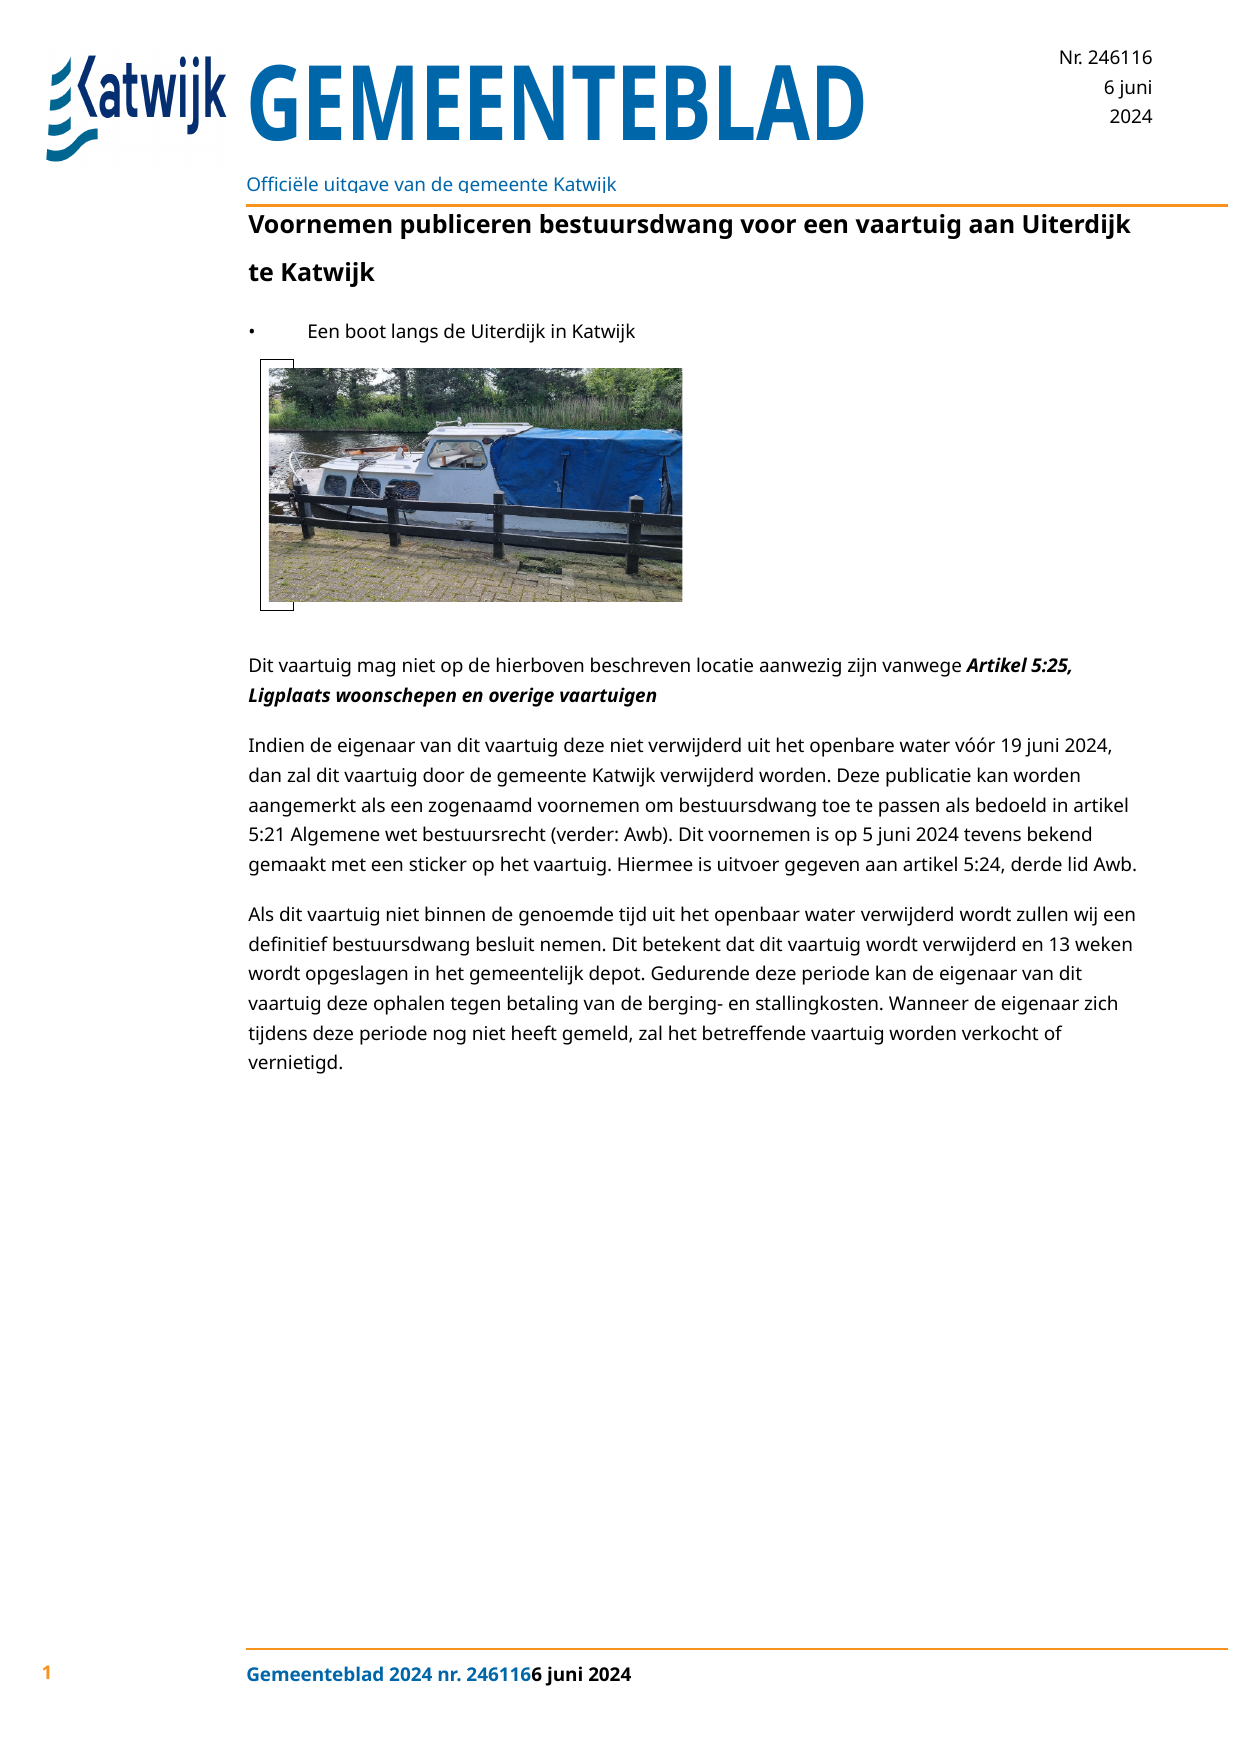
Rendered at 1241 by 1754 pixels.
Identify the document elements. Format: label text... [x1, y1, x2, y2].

text Indien de eigenaar van dit vaartuig deze niet verwijderd uit het openbare water vóór 19 juni 2024, dan zal dit vaartuig door de gemeente Katwijk verwijderd worden. Deze publicatie kan worden aangemerkt als een zogenaamd voornemen om bestuursdwang toe te passen als bedoeld in artikel 5:21 Algemene wet bestuursrecht (verder: Awb). Dit voornemen is op 5 juni 2024 tevens bekend gemaakt met een sticker op het vaartuig. Hiermee is uitvoer gegeven aan artikel 5:24, derde lid Awb. [248, 733, 1152, 877]
text Voornemen publiceren bestuursdwang voor een vaartuig aan Uiterdijk te Katwijk [248, 207, 1152, 288]
picture [41, 47, 231, 172]
text Dit vaartuig mag niet op de hierboven beschreven locatie aanwezig zijn vanwege Artikel 5:25, Ligplaats woonschepen en overige vaartuigen [248, 653, 1152, 708]
text Als dit vaartuig niet binnen de genoemde tijd uit het openbaar water verwijderd wordt zullen wij een definitief bestuursdwang besluit nemen. Dit betekent dat dit vaartuig wordt verwijderd en 13 weken wordt opgeslagen in het gemeentelijk depot. Gedurende deze periode kan de eigenaar van dit vaartuig deze ophalen tegen betaling van de berging- en stallingkosten. Wanneer de eigenaar zich tijdens deze periode nog niet heeft gemeld, zal het betreffende vaartuig worden verkocht of vernietigd. [248, 901, 1152, 1075]
list Een boot langs de Uiterdijk in Katwijk [248, 318, 1152, 344]
picture [268, 368, 683, 602]
